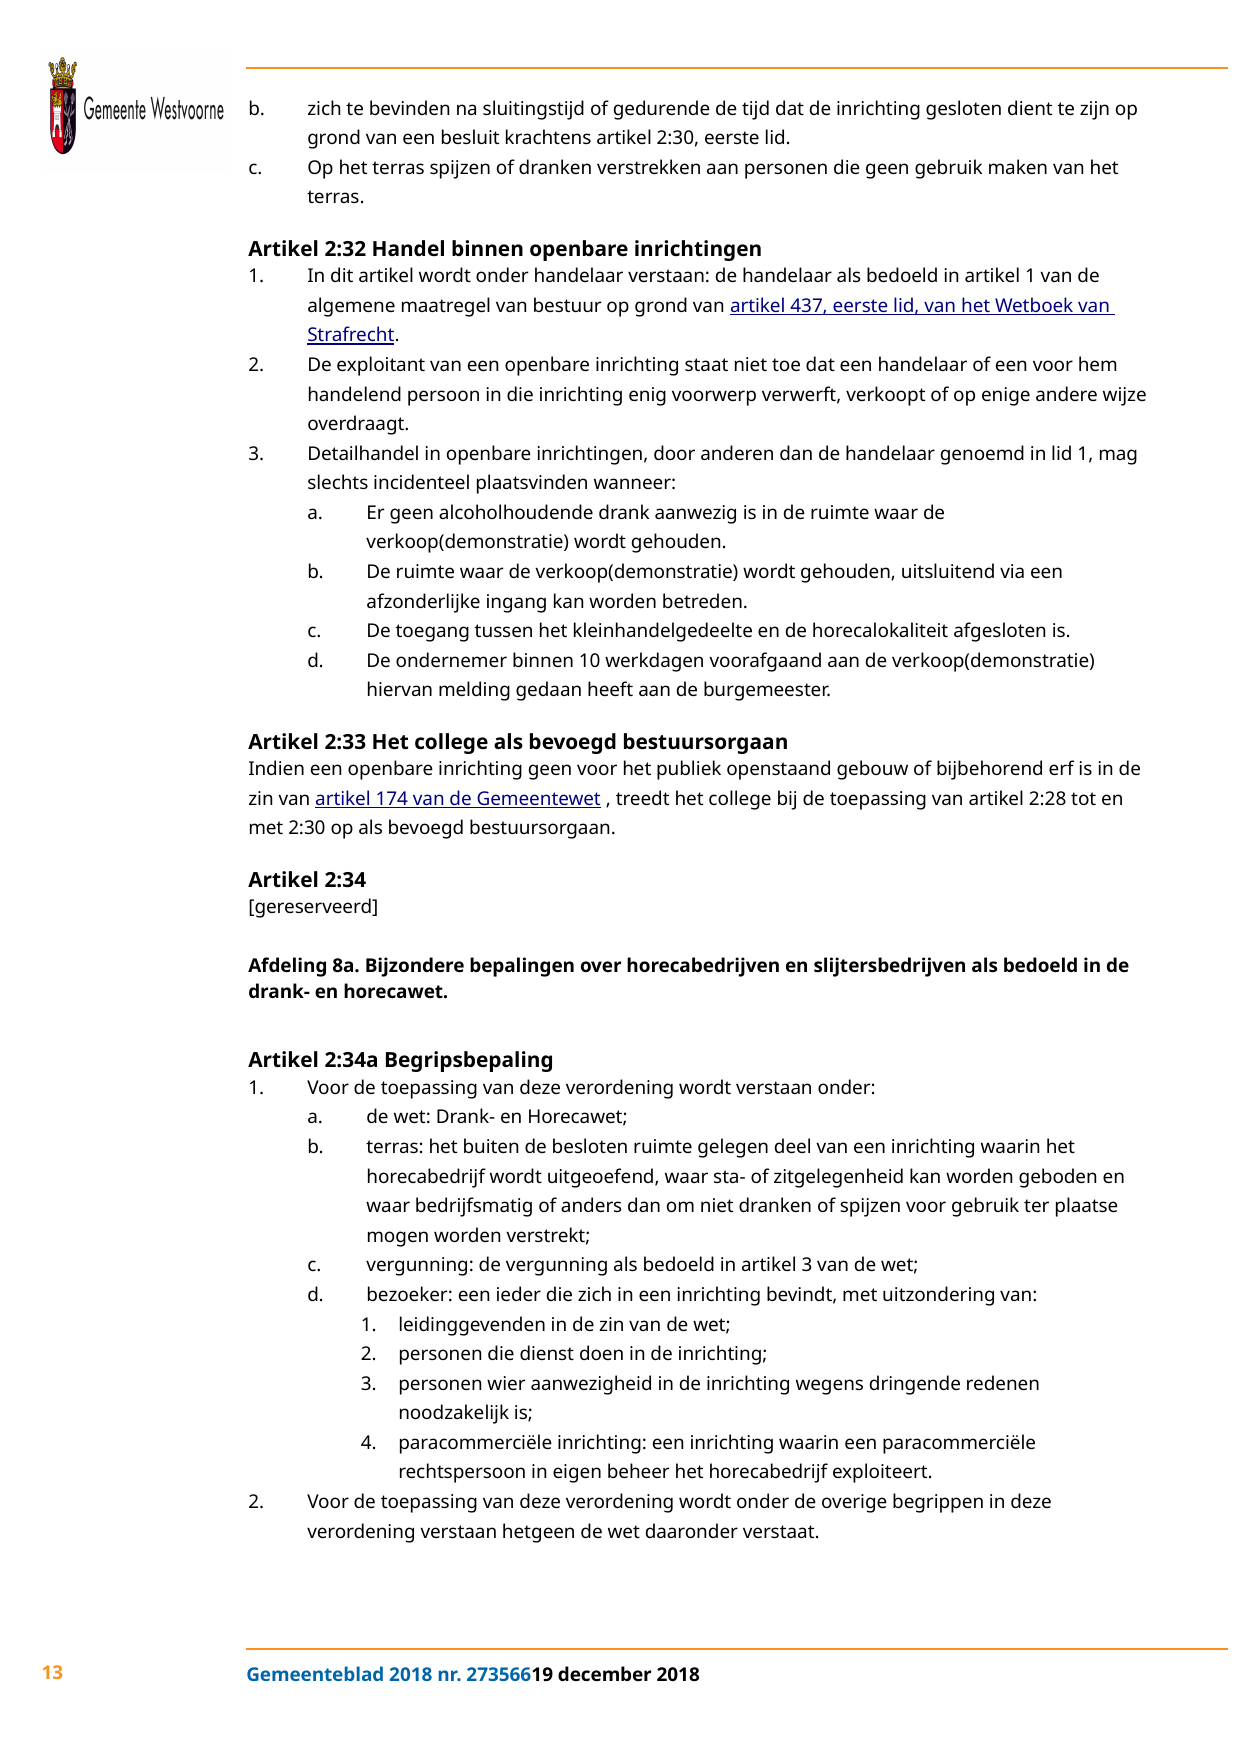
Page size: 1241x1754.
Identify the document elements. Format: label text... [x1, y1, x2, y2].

list de wet: Drank- en Horecawet; [307, 1104, 1152, 1129]
list De ruimte waar de verkoop(demonstratie) wordt gehouden, uitsluitend via een afzonderlijke ingang kan worden betreden. [307, 558, 1152, 613]
text Afdeling 8a. Bijzondere bepalingen over horecabedrijven en slijtersbedrijven als bedoeld in de drank- en horecawet. [248, 953, 1152, 1004]
text Artikel 2:34a Begripsbepaling [248, 1046, 1152, 1074]
list De toegang tussen het kleinhandelgedeelte en de horecalokaliteit afgesloten is. [307, 617, 1152, 643]
list zich te bevinden na sluitingstijd of gedurende de tijd dat de inrichting gesloten dient te zijn op grond van een besluit krachtens artikel 2:30, eerste lid. [248, 95, 1152, 150]
list bezoeker: een ieder die zich in een inrichting bevindt, met uitzondering van: [307, 1281, 1152, 1307]
list De exploitant van een openbare inrichting staat niet toe dat een handelaar of een voor hem handelend persoon in die inrichting enig voorwerp verwerft, verkoopt of op enige andere wijze overdraagt. [248, 351, 1152, 436]
list personen wier aanwezigheid in de inrichting wegens dringende redenen noodzakelijk is; [361, 1370, 1152, 1425]
picture [41, 47, 231, 172]
text [gereserveerd] [248, 893, 1152, 919]
list In dit artikel wordt onder handelaar verstaan: de handelaar als bedoeld in artikel 1 van de algemene maatregel van bestuur op grond van artikel 437, eerste lid, van het Wetboek van Strafrecht. [248, 262, 1152, 347]
list Voor de toepassing van deze verordening wordt onder de overige begrippen in deze verordening verstaan hetgeen de wet daaronder verstaat. [248, 1488, 1152, 1543]
list vergunning: de vergunning als bedoeld in artikel 3 van de wet; [307, 1252, 1152, 1277]
text Artikel 2:32 Handel binnen openbare inrichtingen [248, 234, 1152, 262]
text Indien een openbare inrichting geen voor het publiek openstaand gebouw of bijbehorend erf is in de zin van artikel 174 van de Gemeentewet , treedt het college bij de toepassing van artikel 2:28 tot en met 2:30 op als bevoegd bestuursorgaan. [248, 755, 1152, 840]
list leidinggevenden in de zin van de wet; [361, 1311, 1152, 1336]
text Artikel 2:34 [248, 865, 1152, 893]
list personen die dienst doen in de inrichting; [361, 1340, 1152, 1366]
list De ondernemer binnen 10 werkdagen voorafgaand aan de verkoop(demonstratie) hiervan melding gedaan heeft aan de burgemeester. [307, 647, 1152, 702]
list Voor de toepassing van deze verordening wordt verstaan onder: [248, 1074, 1152, 1100]
list Op het terras spijzen of dranken verstrekken aan personen die geen gebruik maken van het terras. [248, 154, 1152, 209]
text Artikel 2:33 Het college als bevoegd bestuursorgaan [248, 727, 1152, 755]
list terras: het buiten de besloten ruimte gelegen deel van een inrichting waarin het horecabedrijf wordt uitgeoefend, waar sta- of zitgelegenheid kan worden geboden en waar bedrijfsmatig of anders dan om niet dranken of spijzen voor gebruik ter plaatse mogen worden verstrekt; [307, 1133, 1152, 1248]
list Er geen alcoholhoudende drank aanwezig is in de ruimte waar de verkoop(demonstratie) wordt gehouden. [307, 499, 1152, 554]
list Detailhandel in openbare inrichtingen, door anderen dan de handelaar genoemd in lid 1, mag slechts incidenteel plaatsvinden wanneer: [248, 440, 1152, 495]
list paracommerciële inrichting: een inrichting waarin een paracommerciële rechtspersoon in eigen beheer het horecabedrijf exploiteert. [361, 1429, 1152, 1484]
